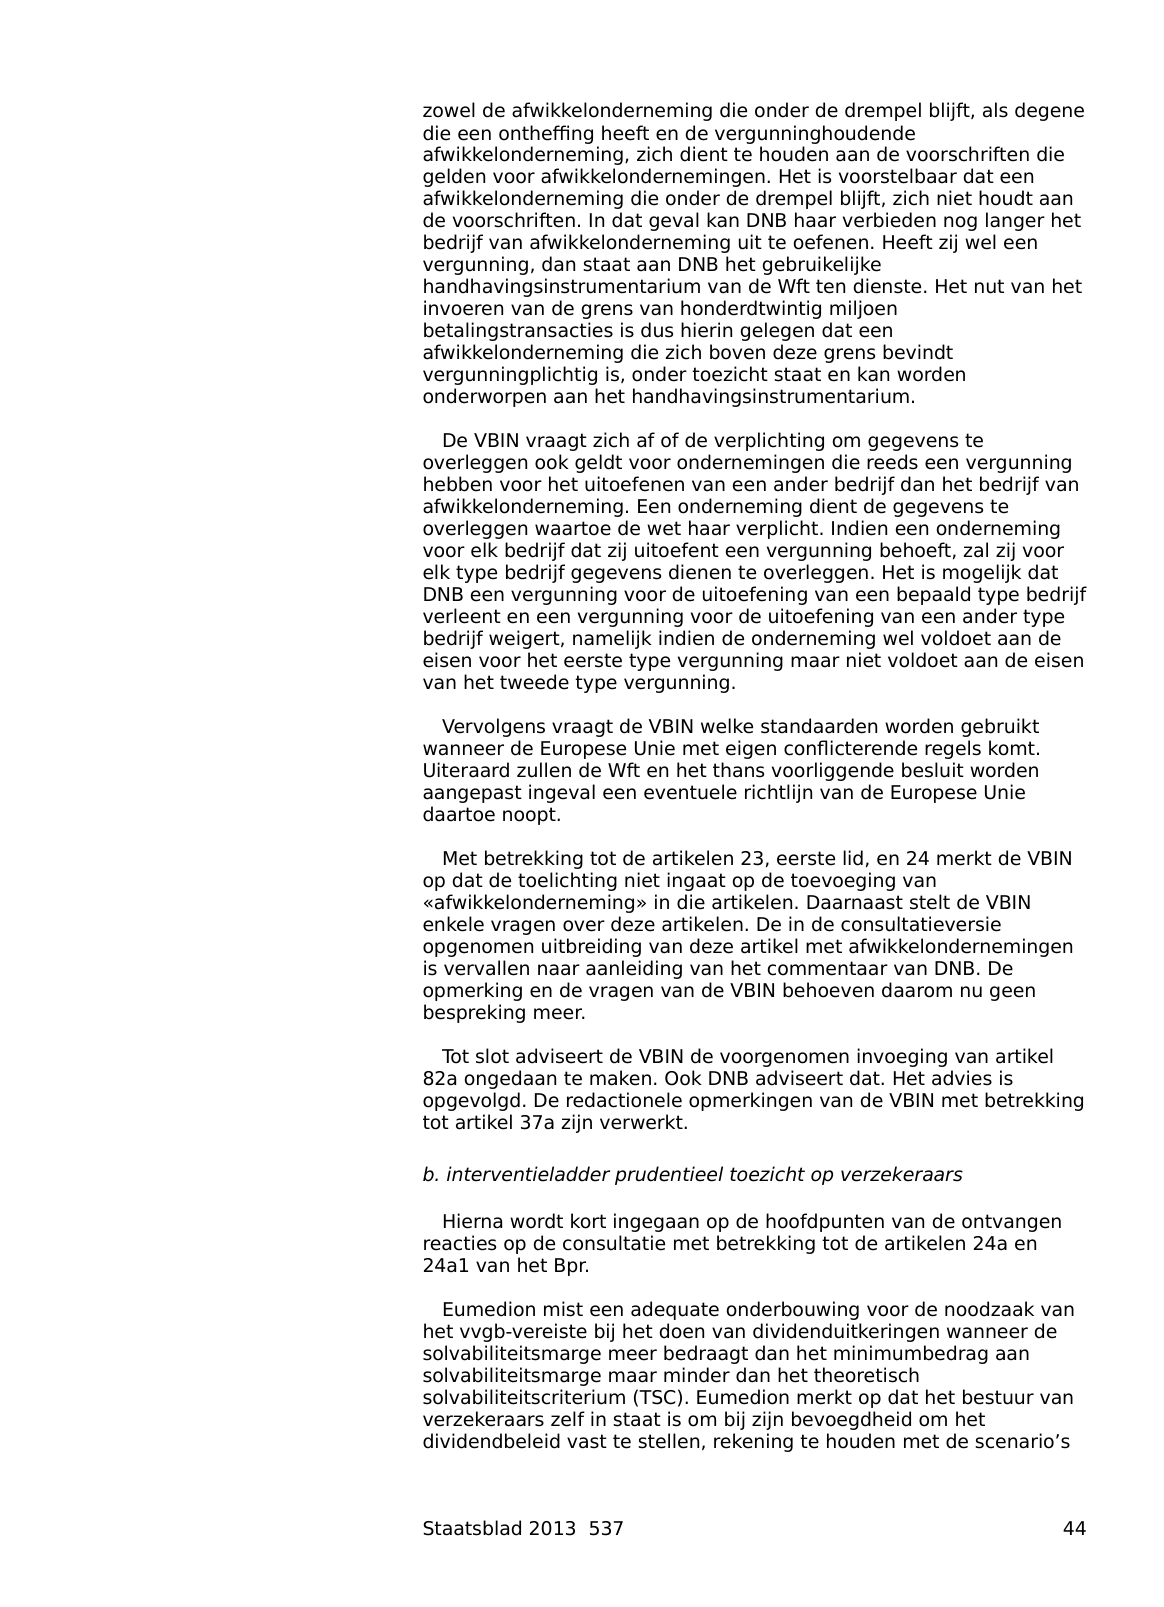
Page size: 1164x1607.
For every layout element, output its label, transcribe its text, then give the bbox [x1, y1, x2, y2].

text Eumedion mist een adequate onderbouwing voor de noodzaak van het vvgb-vereiste bij het doen van dividenduitkeringen wanneer de solvabiliteitsmarge meer bedraagt dan het minimumbedrag aan solvabiliteitsmarge maar minder dan het theoretisch solvabiliteitscriterium (TSC). Eumedion merkt op dat het bestuur van verzekeraars zelf in staat is om bij zijn bevoegdheid om het dividendbeleid vast te stellen, rekening te houden met de scenario’s [422, 1299, 1087, 1453]
text Vervolgens vraagt de VBIN welke standaarden worden gebruikt wanneer de Europese Unie met eigen conflicterende regels komt. Uiteraard zullen de Wft en het thans voorliggende besluit worden aangepast ingeval een eventuele richtlijn van de Europese Unie daartoe noopt. [422, 716, 1087, 826]
text Hierna wordt kort ingegaan op de hoofdpunten van de ontvangen reacties op de consultatie met betrekking tot de artikelen 24a en 24a1 van het Bpr. [422, 1211, 1087, 1277]
text De VBIN vraagt zich af of de verplichting om gegevens te overleggen ook geldt voor ondernemingen die reeds een vergunning hebben voor het uitoefenen van een ander bedrijf dan het bedrijf van afwikkelonderneming. Een onderneming dient de gegevens te overleggen waartoe de wet haar verplicht. Indien een onderneming voor elk bedrijf dat zij uitoefent een vergunning behoeft, zal zij voor elk type bedrijf gegevens dienen te overleggen. Het is mogelijk dat DNB een vergunning voor de uitoefening van een bepaald type bedrijf verleent en een vergunning voor de uitoefening van een ander type bedrijf weigert, namelijk indien de onderneming wel voldoet aan de eisen voor het eerste type vergunning maar niet voldoet aan de eisen van het tweede type vergunning. [422, 430, 1087, 694]
text Met betrekking tot de artikelen 23, eerste lid, en 24 merkt de VBIN op dat de toelichting niet ingaat op de toevoeging van «afwikkelonderneming» in die artikelen. Daarnaast stelt de VBIN enkele vragen over deze artikelen. De in de consultatieversie opgenomen uitbreiding van deze artikel met afwikkelondernemingen is vervallen naar aanleiding van het commentaar van DNB. De opmerking en de vragen van de VBIN behoeven daarom nu geen bespreking meer. [422, 848, 1087, 1024]
text zowel de afwikkelonderneming die onder de drempel blijft, als degene die een ontheffing heeft en de vergunninghoudende afwikkelonderneming, zich dient te houden aan de voorschriften die gelden voor afwikkelondernemingen. Het is voorstelbaar dat een afwikkelonderneming die onder de drempel blijft, zich niet houdt aan de voorschriften. In dat geval kan DNB haar verbieden nog langer het bedrijf van afwikkelonderneming uit te oefenen. Heeft zij wel een vergunning, dan staat aan DNB het gebruikelijke handhavingsinstrumentarium van de Wft ten dienste. Het nut van het invoeren van de grens van honderdtwintig miljoen betalingstransacties is dus hierin gelegen dat een afwikkelonderneming die zich boven deze grens bevindt vergunningplichtig is, onder toezicht staat en kan worden onderworpen aan het handhavingsinstrumentarium. [422, 100, 1087, 408]
text Tot slot adviseert de VBIN de voorgenomen invoeging van artikel 82a ongedaan te maken. Ook DNB adviseert dat. Het advies is opgevolgd. De redactionele opmerkingen van de VBIN met betrekking tot artikel 37a zijn verwerkt. [422, 1046, 1087, 1134]
subtitle b. interventieladder prudentieel toezicht op verzekeraars [422, 1164, 1087, 1186]
